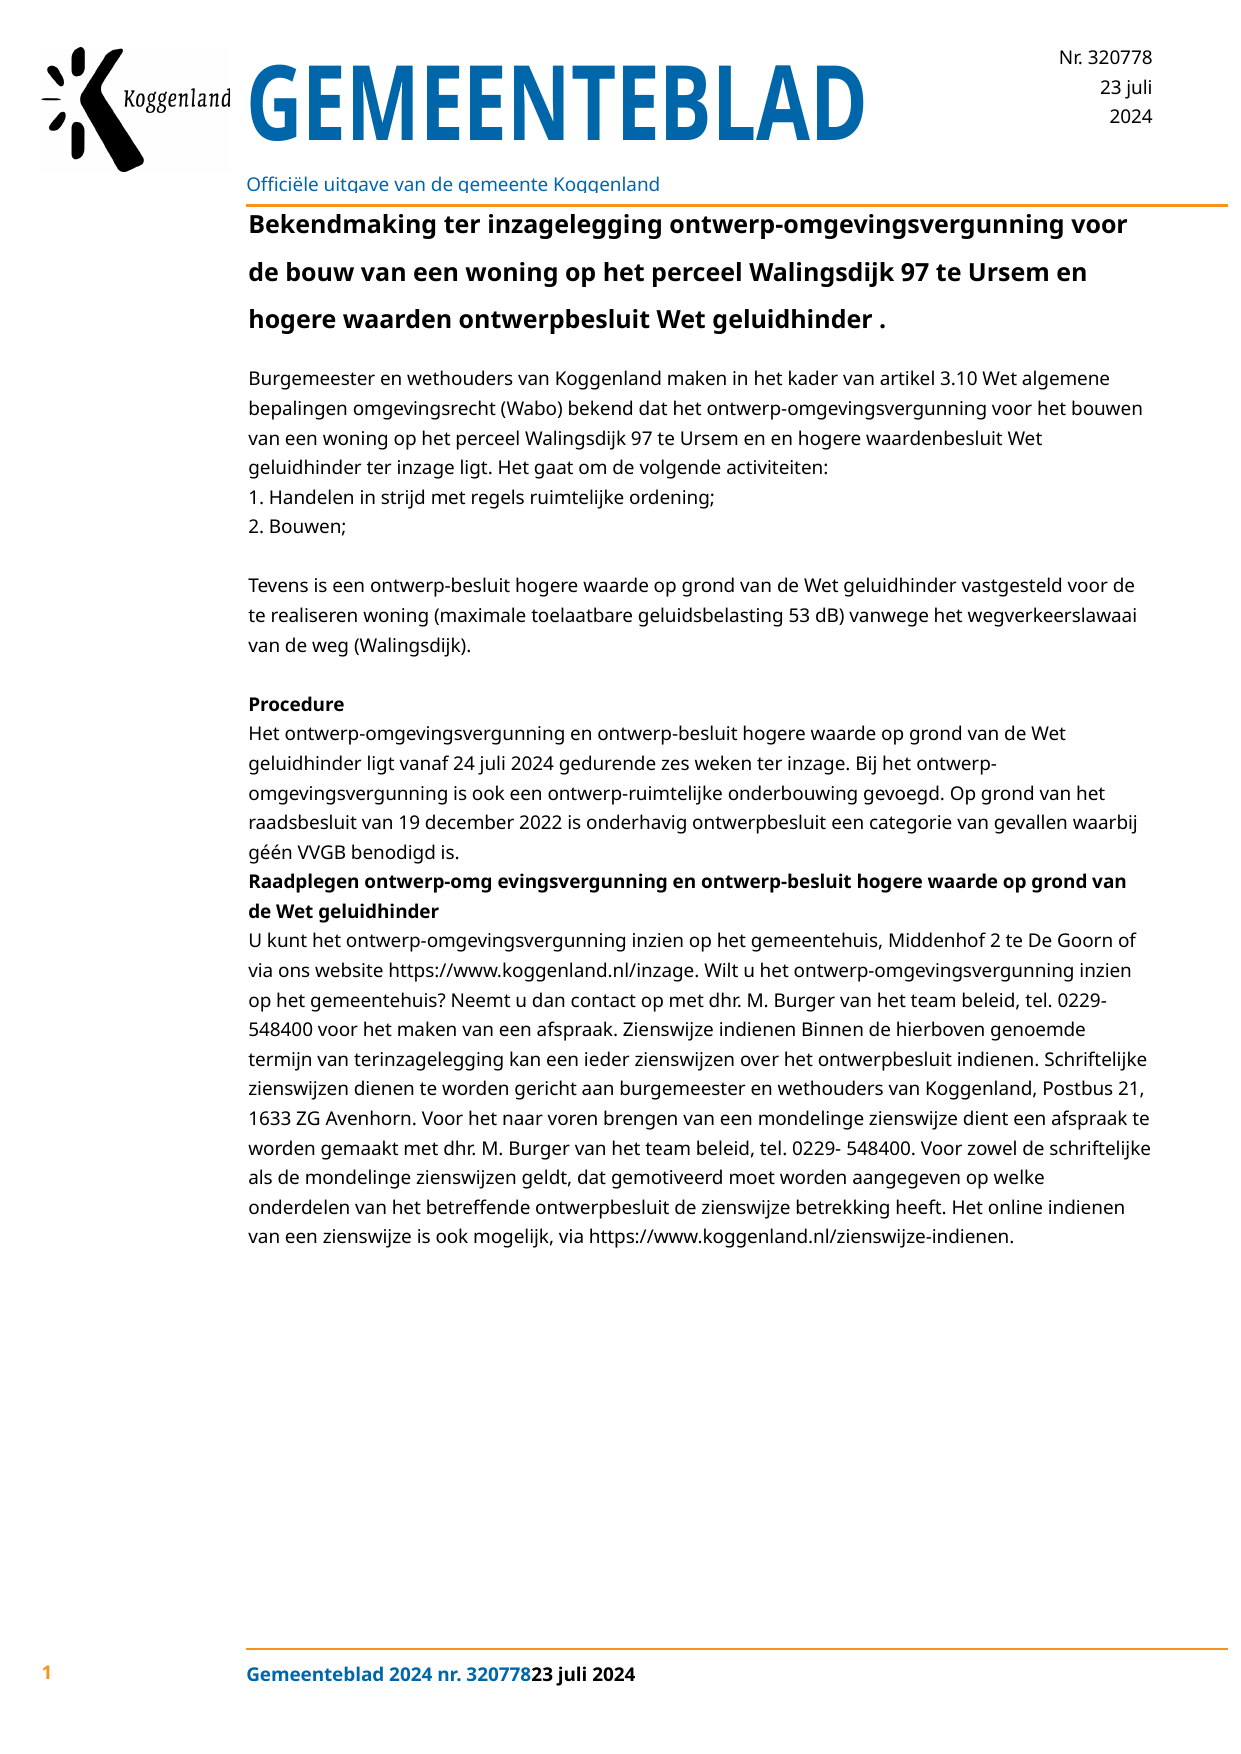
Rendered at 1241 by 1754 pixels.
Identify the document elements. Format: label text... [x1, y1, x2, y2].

text 2. Bouwen; [248, 513, 1152, 539]
picture [41, 47, 231, 172]
text Raadplegen ontwerp-omg evingsvergunning en ontwerp-besluit hogere waarde op grond van de Wet geluidhinder [248, 868, 1152, 924]
text Tevens is een ontwerp-besluit hogere waarde op grond van de Wet geluidhinder vastgesteld voor de te realiseren woning (maximale toelaatbare geluidsbelasting 53 dB) vanwege het wegverkeerslawaai van de weg (Walingsdijk). [248, 573, 1152, 657]
text Het ontwerp-omgevingsvergunning en ontwerp-besluit hogere waarde op grond van de Wet geluidhinder ligt vanaf 24 juli 2024 gedurende zes weken ter inzage. Bij het ontwerp-omgevingsvergunning is ook een ontwerp-ruimtelijke onderbouwing gevoegd. Op grond van het raadsbesluit van 19 december 2022 is onderhavig ontwerpbesluit een categorie van gevallen waarbij géén VVGB benodigd is. [248, 721, 1152, 864]
text Bekendmaking ter inzagelegging ontwerp-omgevingsvergunning voor de bouw van een woning op het perceel Walingsdijk 97 te Ursem en hogere waarden ontwerpbesluit Wet geluidhinder . [248, 207, 1152, 336]
text Burgemeester en wethouders van Koggenland maken in het kader van artikel 3.10 Wet algemene bepalingen omgevingsrecht (Wabo) bekend dat het ontwerp-omgevingsvergunning voor het bouwen van een woning op het perceel Walingsdijk 97 te Ursem en en hogere waardenbesluit Wet geluidhinder ter inzage ligt. Het gaat om de volgende activiteiten: [248, 366, 1152, 480]
text 1. Handelen in strijd met regels ruimtelijke ordening; [248, 484, 1152, 509]
text U kunt het ontwerp-omgevingsvergunning inzien op het gemeentehuis, Middenhof 2 te De Goorn of via ons website https://www.koggenland.nl/inzage. Wilt u het ontwerp-omgevingsvergunning inzien op het gemeentehuis? Neemt u dan contact op met dhr. M. Burger van het team beleid, tel. 0229- 548400 voor het maken van een afspraak. Zienswijze indienen Binnen de hierboven genoemde termijn van terinzagelegging kan een ieder zienswijzen over het ontwerpbesluit indienen. Schriftelijke zienswijzen dienen te worden gericht aan burgemeester en wethouders van Koggenland, Postbus 21, 1633 ZG Avenhorn. Voor het naar voren brengen van een mondelinge zienswijze dient een afspraak te worden gemaakt met dhr. M. Burger van het team beleid, tel. 0229- 548400. Voor zowel de schriftelijke als de mondelinge zienswijzen geldt, dat gemotiveerd moet worden aangegeven op welke onderdelen van het betreffende ontwerpbesluit de zienswijze betrekking heeft. Het online indienen van een zienswijze is ook mogelijk, via https://www.koggenland.nl/zienswijze-indienen. [248, 928, 1152, 1249]
text Procedure [248, 691, 1152, 717]
